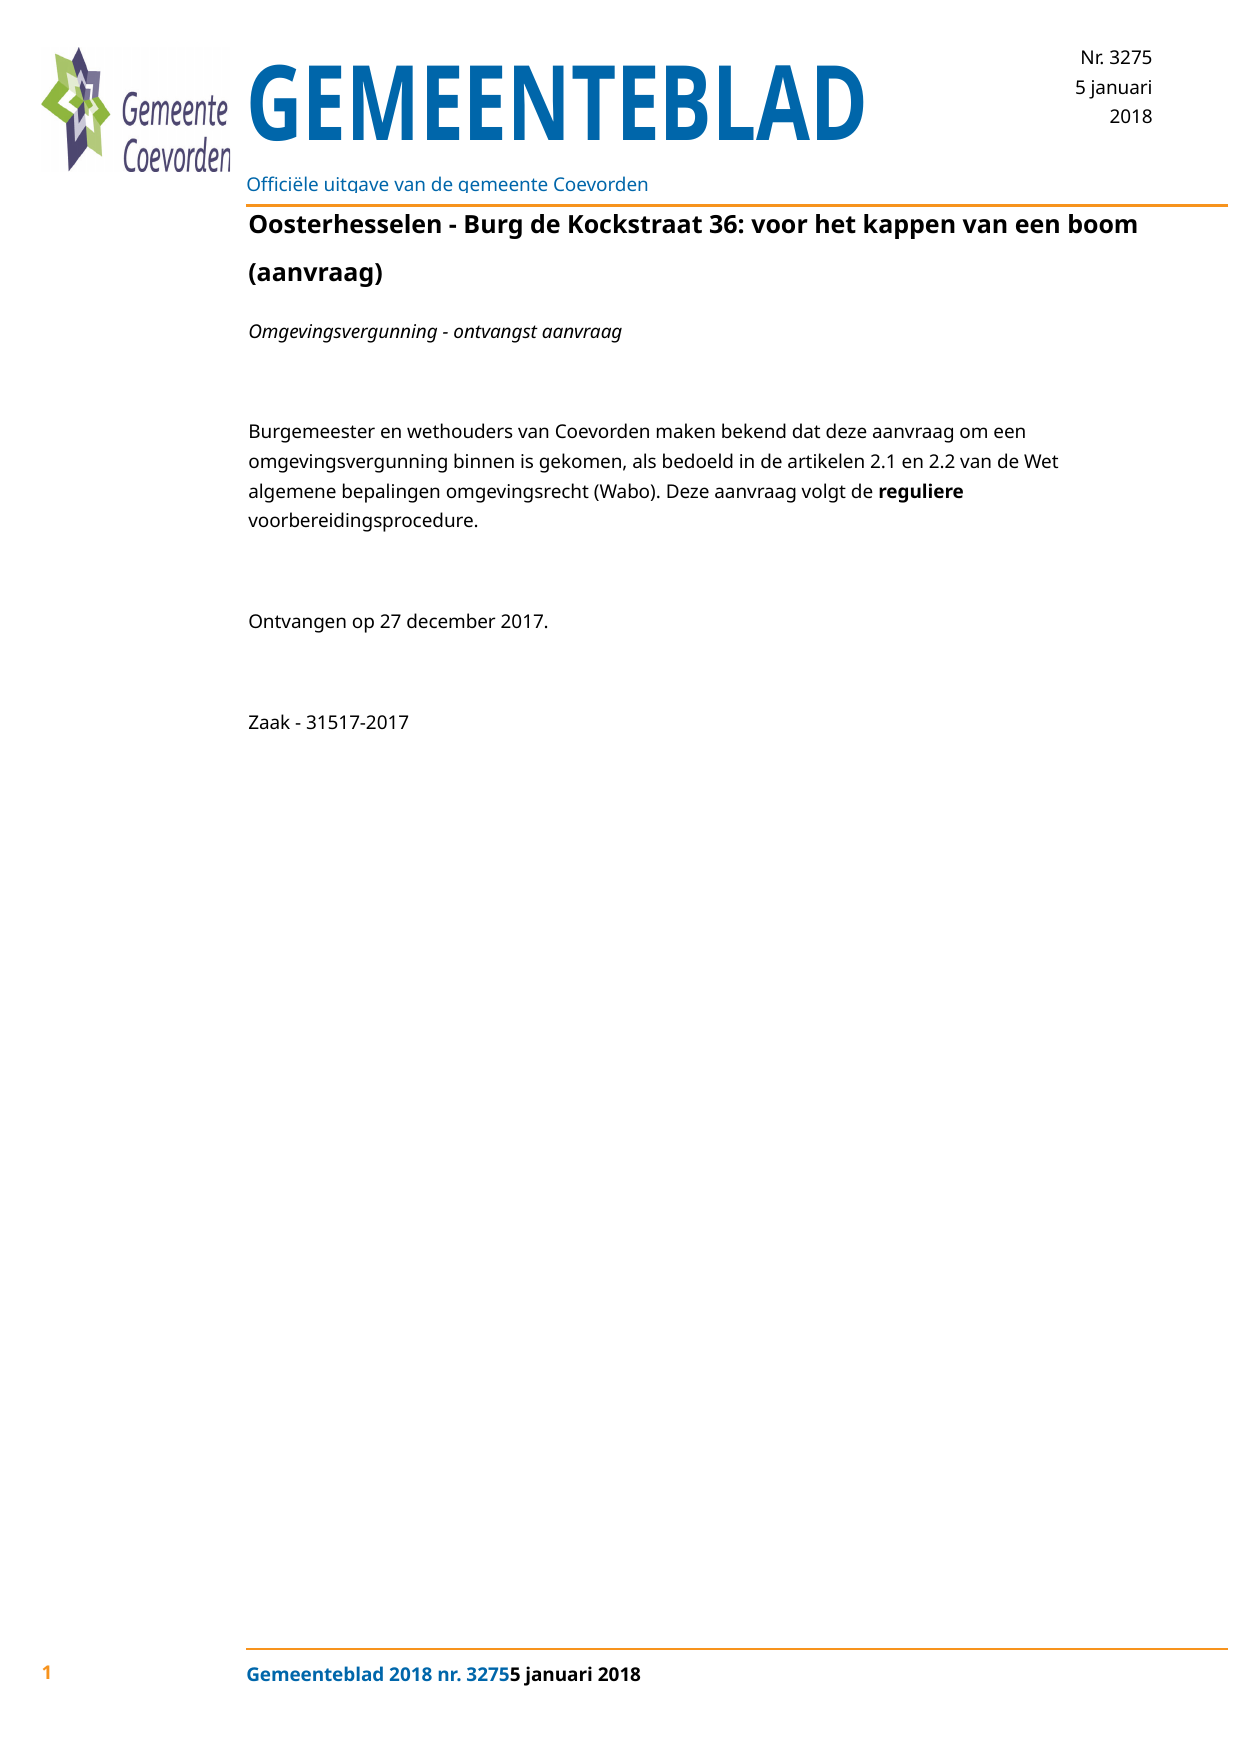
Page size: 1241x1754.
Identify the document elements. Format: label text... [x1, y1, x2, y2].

text Burgemeester en wethouders van Coevorden maken bekend dat deze aanvraag om een omgevingsvergunning binnen is gekomen, als bedoeld in de artikelen 2.1 en 2.2 van de Wet algemene bepalingen omgevingsrecht (Wabo). Deze aanvraag volgt de reguliere voorbereidingsprocedure. [248, 419, 1152, 533]
text Omgevingsvergunning - ontvangst aanvraag [248, 318, 1152, 344]
text Zaak - 31517-2017 [248, 709, 1152, 735]
picture [41, 47, 231, 172]
text Ontvangen op 27 december 2017. [248, 608, 1152, 634]
text Oosterhesselen - Burg de Kockstraat 36: voor het kappen van een boom (aanvraag) [248, 207, 1152, 288]
